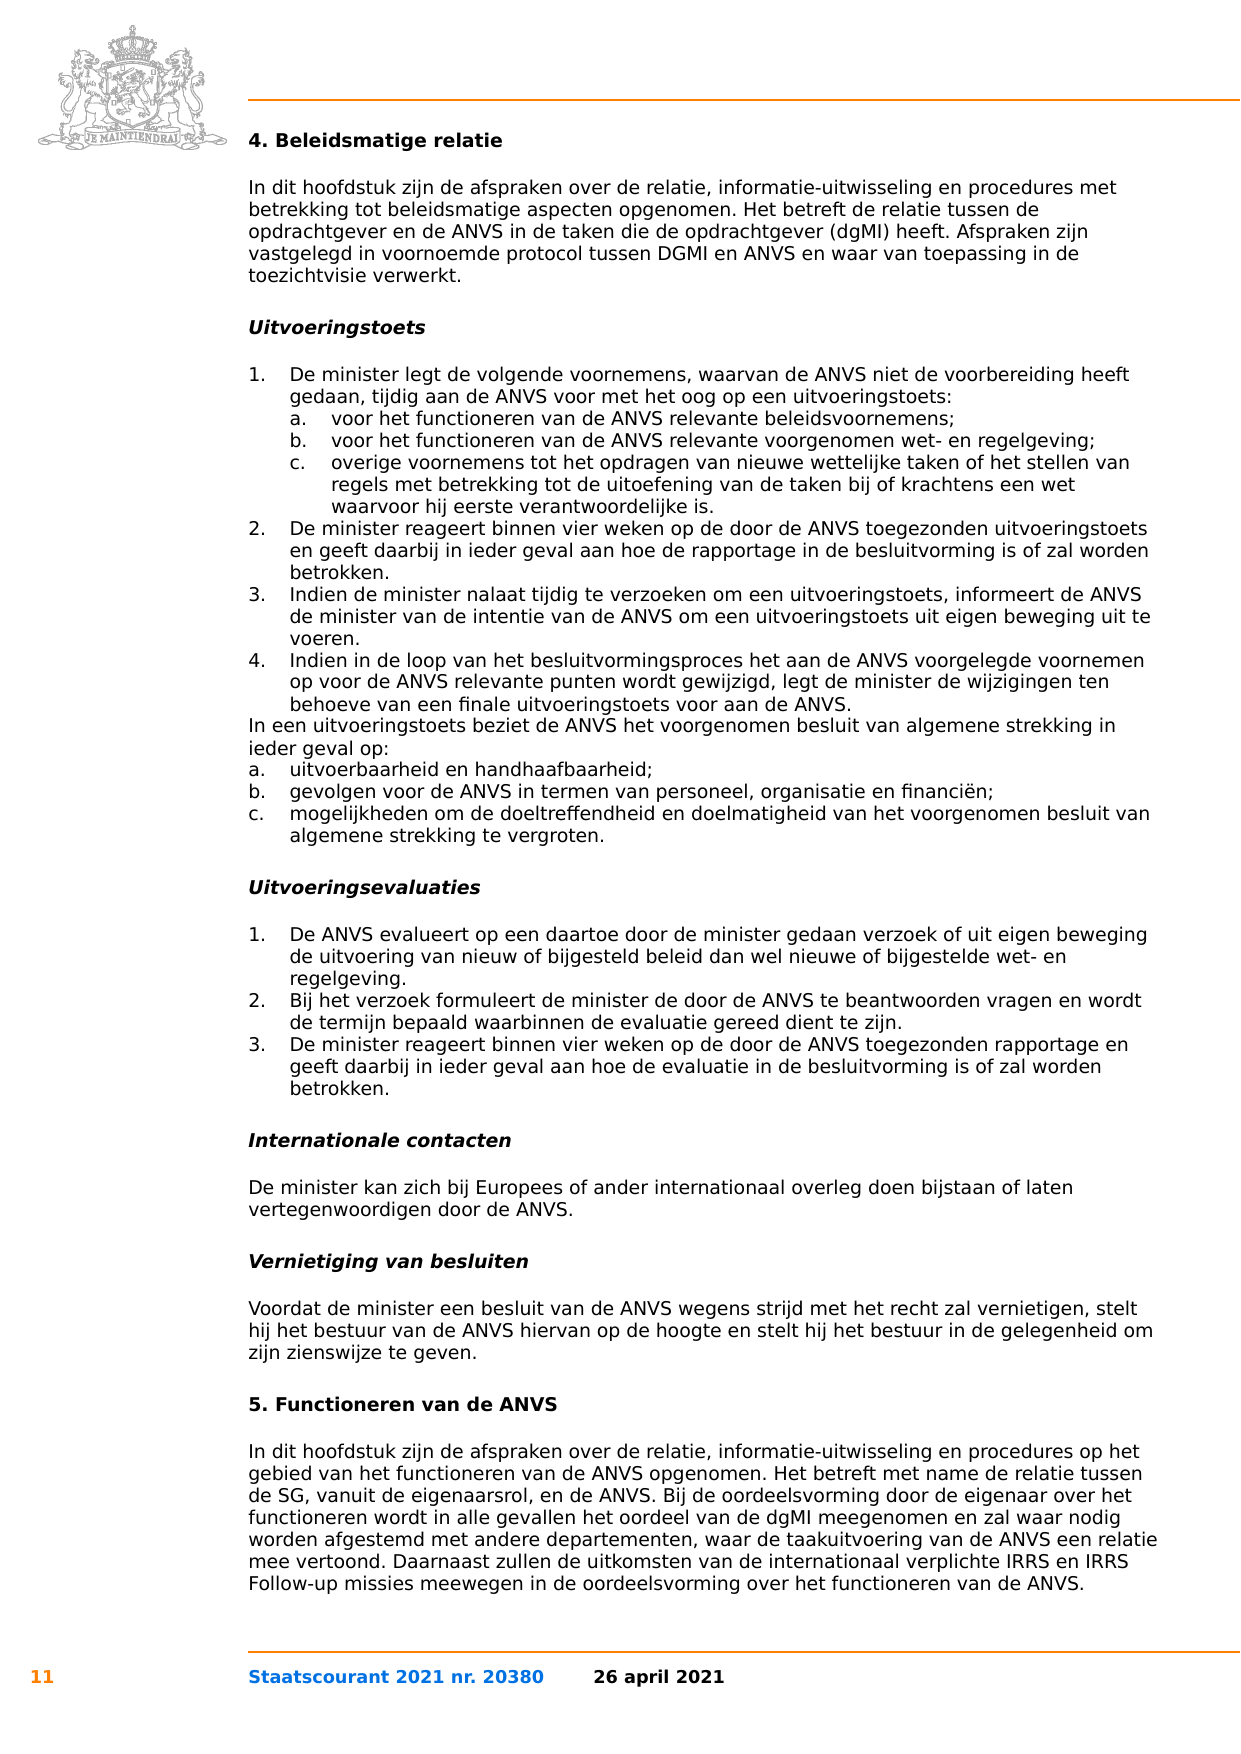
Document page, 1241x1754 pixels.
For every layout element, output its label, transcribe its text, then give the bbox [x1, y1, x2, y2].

text c. mogelijkheden om de doeltreffendheid en doelmatigheid van het voorgenomen besluit van algemene strekking te vergroten. [248, 803, 1163, 847]
text In een uitvoeringstoets beziet de ANVS het voorgenomen besluit van algemene strekking in ieder geval op: [248, 715, 1163, 759]
text 2. De minister reageert binnen vier weken op de door de ANVS toegezonden uitvoeringstoets en geeft daarbij in ieder geval aan hoe de rapportage in de besluitvorming is of zal worden betrokken. [248, 518, 1163, 583]
subtitle Uitvoeringsevaluaties [248, 877, 1163, 899]
text In dit hoofdstuk zijn de afspraken over de relatie, informatie-uitwisseling en procedures op het gebied van het functioneren van de ANVS opgenomen. Het betreft met name de relatie tussen de SG, vanuit de eigenaarsrol, en de ANVS. Bij de oordeelsvorming door de eigenaar over het functioneren wordt in alle gevallen het oordeel van de dgMI meegenomen en zal waar nodig worden afgestemd met andere departementen, waar de taakuitvoering van de ANVS een relatie mee vertoond. Daarnaast zullen de uitkomsten van de internationaal verplichte IRRS en IRRS Follow-up missies meewegen in de oordeelsvorming over het functioneren van de ANVS. [248, 1441, 1163, 1595]
text 1. De ANVS evalueert op een daartoe door de minister gedaan verzoek of uit eigen beweging de uitvoering van nieuw of bijgesteld beleid dan wel nieuwe of bijgestelde wet- en regelgeving. [248, 924, 1163, 990]
text Voordat de minister een besluit van de ANVS wegens strijd met het recht zal vernietigen, stelt hij het bestuur van de ANVS hiervan op de hoogte en stelt hij het bestuur in de gelegenheid om zijn zienswijze te geven. [248, 1298, 1163, 1364]
text b. gevolgen voor de ANVS in termen van personeel, organisatie en financiën; [248, 781, 1163, 803]
text In dit hoofdstuk zijn de afspraken over de relatie, informatie-uitwisseling en procedures met betrekking tot beleidsmatige aspecten opgenomen. Het betreft de relatie tussen de opdrachtgever en de ANVS in de taken die de opdrachtgever (dgMI) heeft. Afspraken zijn vastgelegd in voornoemde protocol tussen DGMI en ANVS en waar van toepassing in de toezichtvisie verwerkt. [248, 177, 1163, 287]
subtitle Vernietiging van besluiten [248, 1251, 1163, 1273]
picture [38, 25, 227, 150]
text 1. De minister legt de volgende voornemens, waarvan de ANVS niet de voorbereiding heeft gedaan, tijdig aan de ANVS voor met het oog op een uitvoeringstoets: [248, 364, 1163, 408]
text 2. Bij het verzoek formuleert de minister de door de ANVS te beantwoorden vragen en wordt de termijn bepaald waarbinnen de evaluatie gereed dient te zijn. [248, 990, 1163, 1034]
text a. voor het functioneren van de ANVS relevante beleidsvoornemens; [289, 408, 1163, 430]
text a. uitvoerbaarheid en handhaafbaarheid; [248, 759, 1163, 781]
text c. overige voornemens tot het opdragen van nieuwe wettelijke taken of het stellen van regels met betrekking tot de uitoefening van de taken bij of krachtens een wet waarvoor hij eerste verantwoordelijke is. [289, 452, 1163, 518]
text 3. Indien de minister nalaat tijdig te verzoeken om een uitvoeringstoets, informeert de ANVS de minister van de intentie van de ANVS om een uitvoeringstoets uit eigen beweging uit te voeren. [248, 583, 1163, 649]
text 3. De minister reageert binnen vier weken op de door de ANVS toegezonden rapportage en geeft daarbij in ieder geval aan hoe de evaluatie in de besluitvorming is of zal worden betrokken. [248, 1034, 1163, 1100]
text 4. Indien in de loop van het besluitvormingsproces het aan de ANVS voorgelegde voornemen op voor de ANVS relevante punten wordt gewijzigd, legt de minister de wijzigingen ten behoeve van een finale uitvoeringstoets voor aan de ANVS. [248, 649, 1163, 715]
text De minister kan zich bij Europees of ander internationaal overleg doen bijstaan of laten vertegenwoordigen door de ANVS. [248, 1177, 1163, 1221]
text b. voor het functioneren van de ANVS relevante voorgenomen wet- en regelgeving; [289, 430, 1163, 452]
subtitle Uitvoeringstoets [248, 317, 1163, 339]
subtitle 4. Beleidsmatige relatie [248, 130, 1163, 152]
subtitle Internationale contacten [248, 1130, 1163, 1152]
subtitle 5. Functioneren van de ANVS [248, 1394, 1163, 1416]
